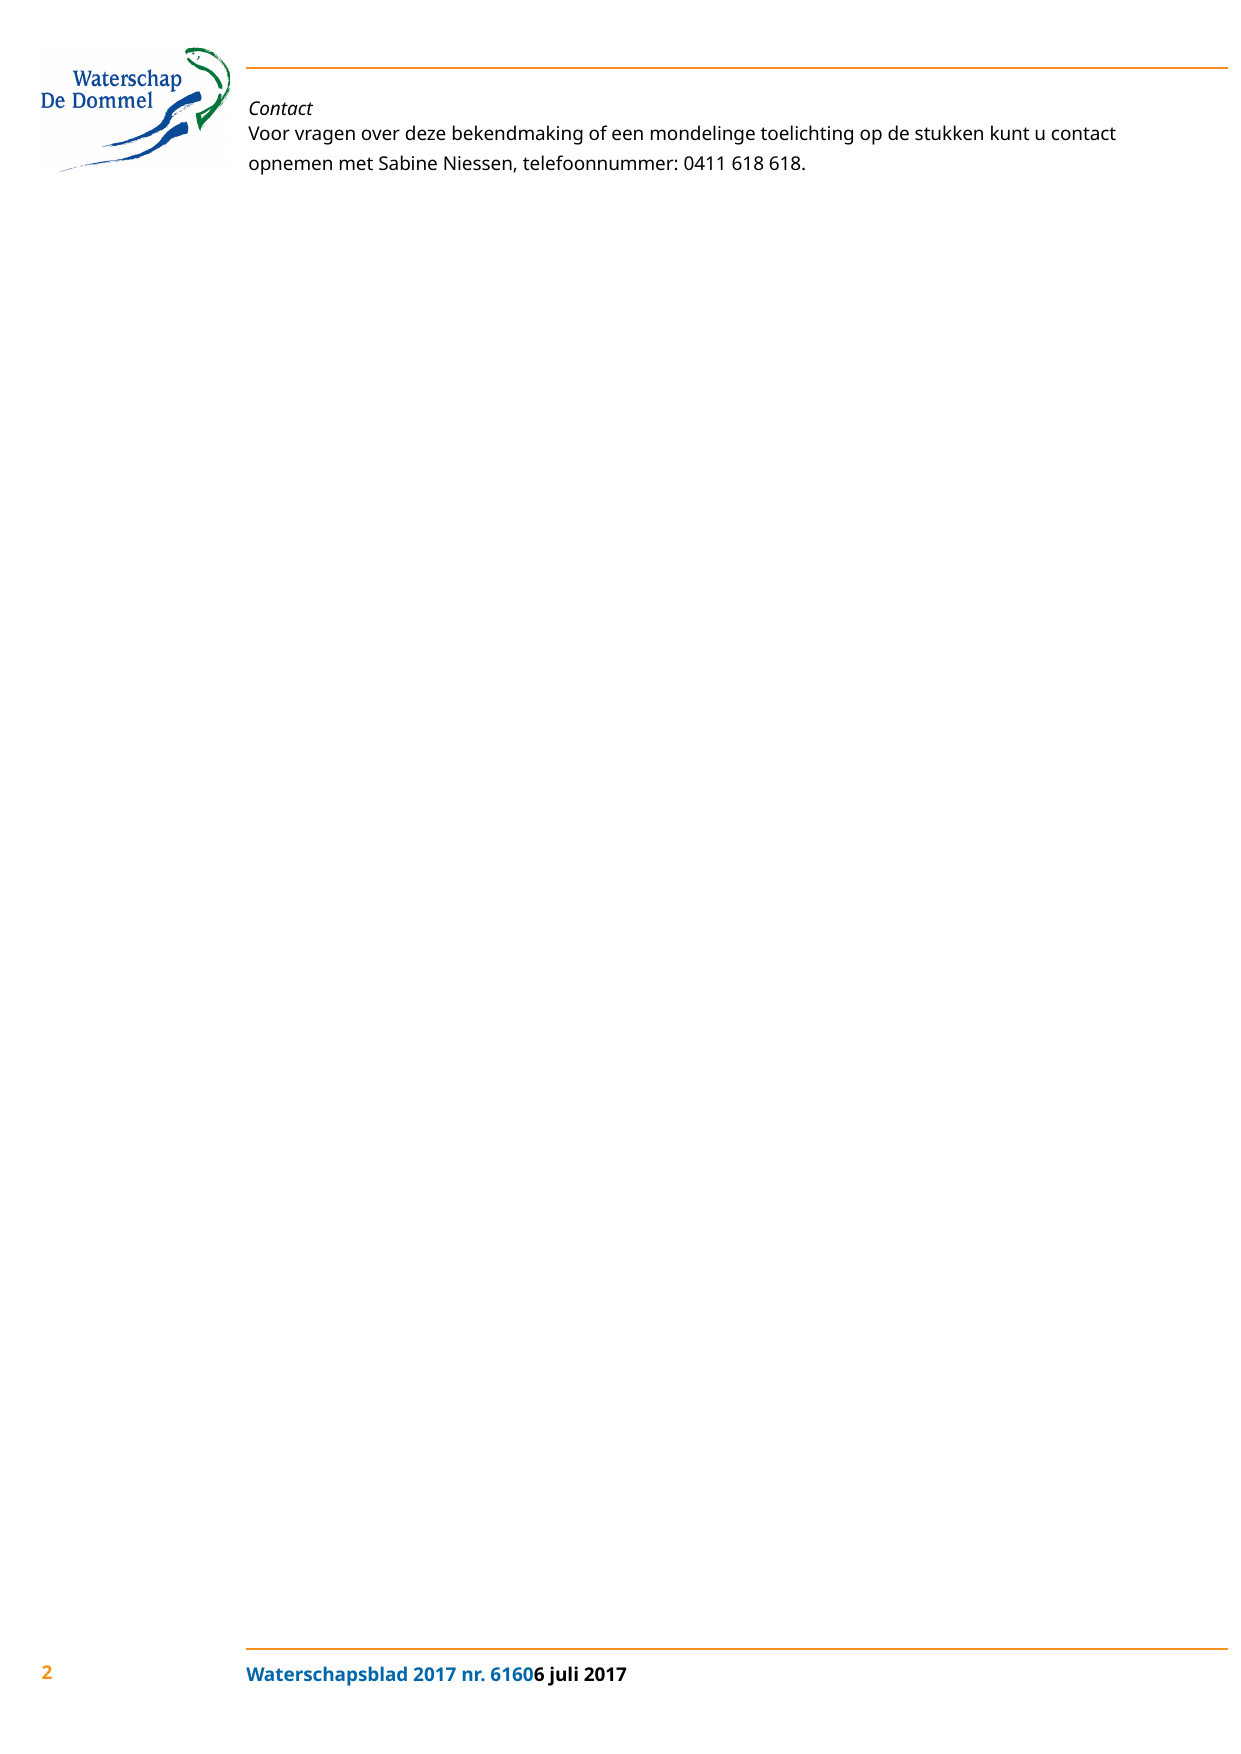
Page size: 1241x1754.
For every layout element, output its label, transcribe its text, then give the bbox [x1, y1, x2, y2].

picture [41, 47, 231, 172]
text Contact [248, 95, 1152, 121]
text Voor vragen over deze bekendmaking of een mondelinge toelichting op de stukken kunt u contact opnemen met Sabine Niessen, telefoonnummer: 0411 618 618. [248, 121, 1152, 176]
